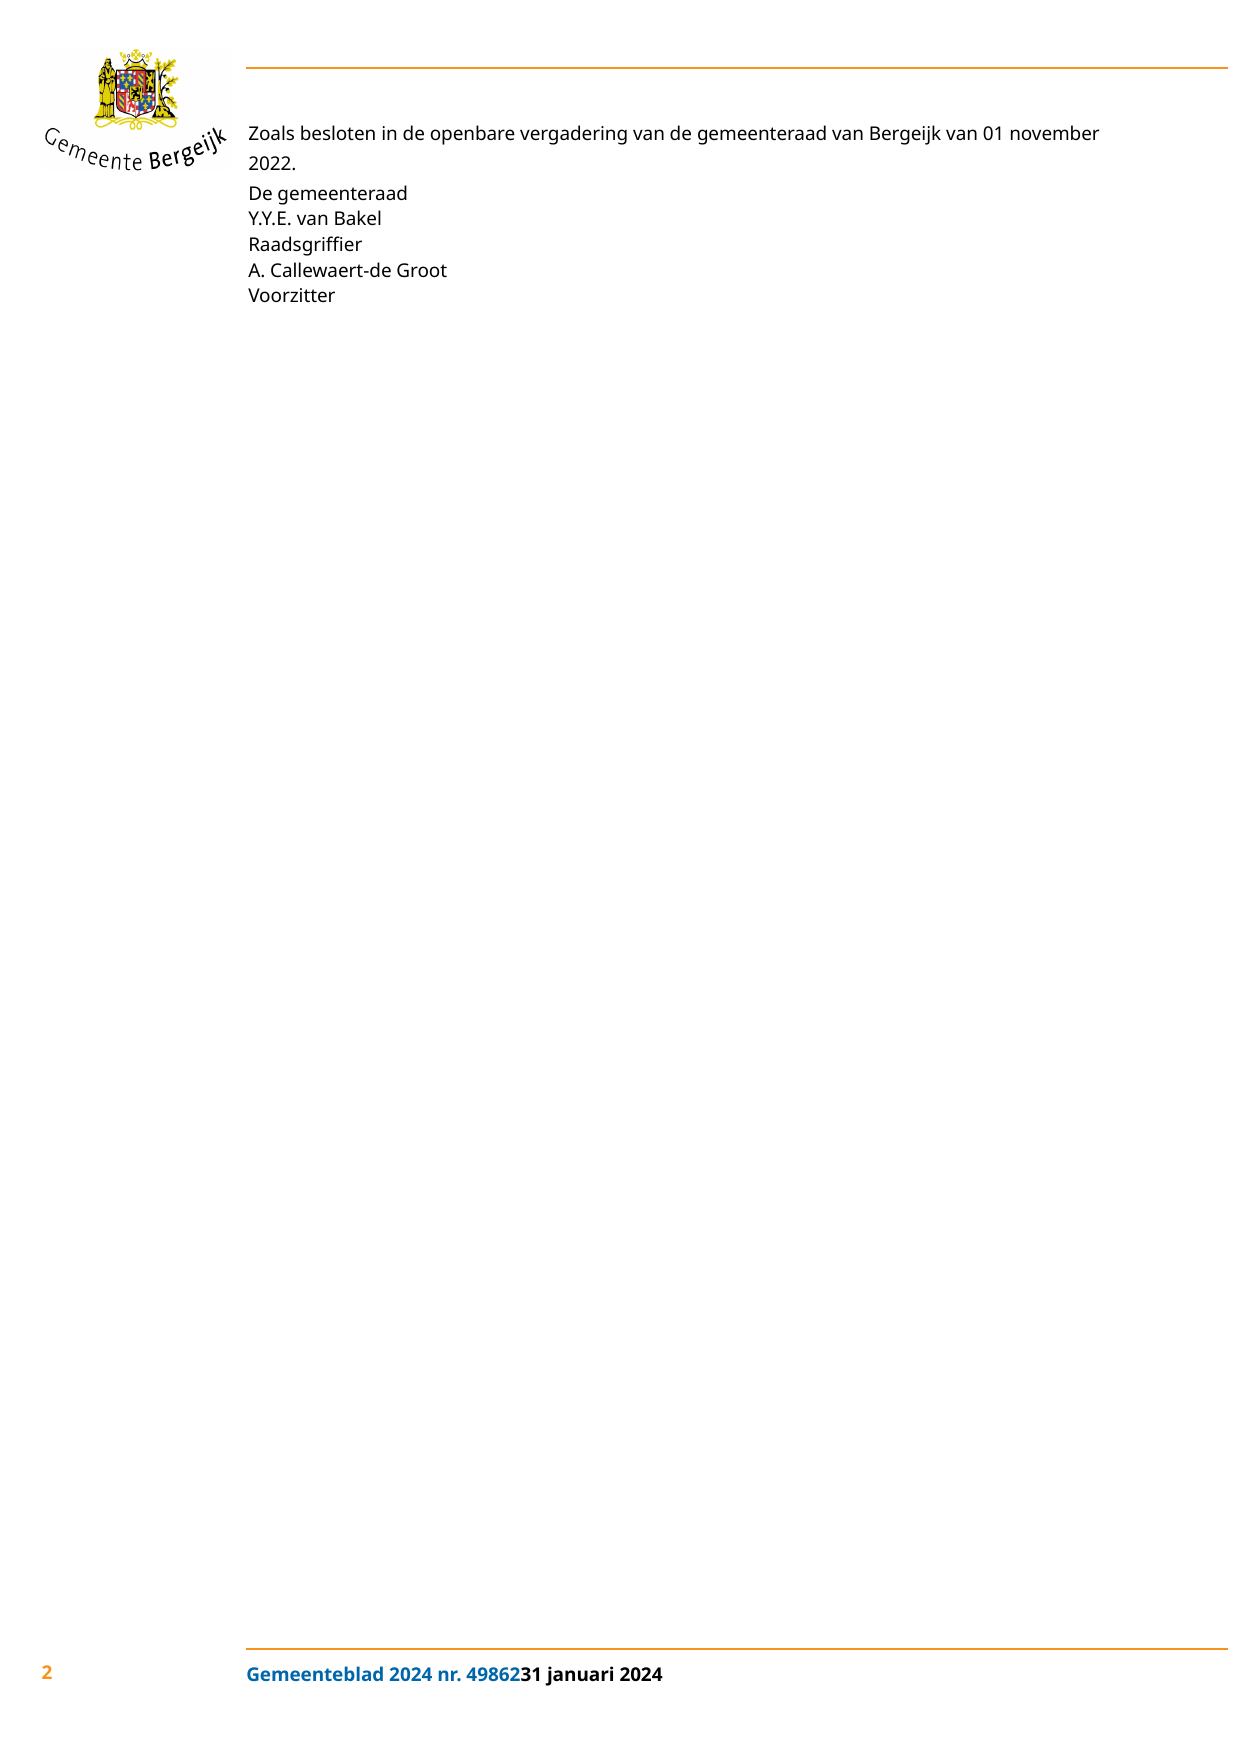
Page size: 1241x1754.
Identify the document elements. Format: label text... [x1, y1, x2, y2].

text Voorzitter [248, 283, 1152, 308]
text Raadsgriffier [248, 231, 1152, 257]
text De gemeenteraad [248, 180, 1152, 205]
text Y.Y.E. van Bakel [248, 205, 1152, 231]
text Zoals besloten in de openbare vergadering van de gemeenteraad van Bergeijk van 01 november 2022. [248, 121, 1152, 176]
text A. Callewaert-de Groot [248, 257, 1152, 283]
picture [41, 47, 231, 172]
